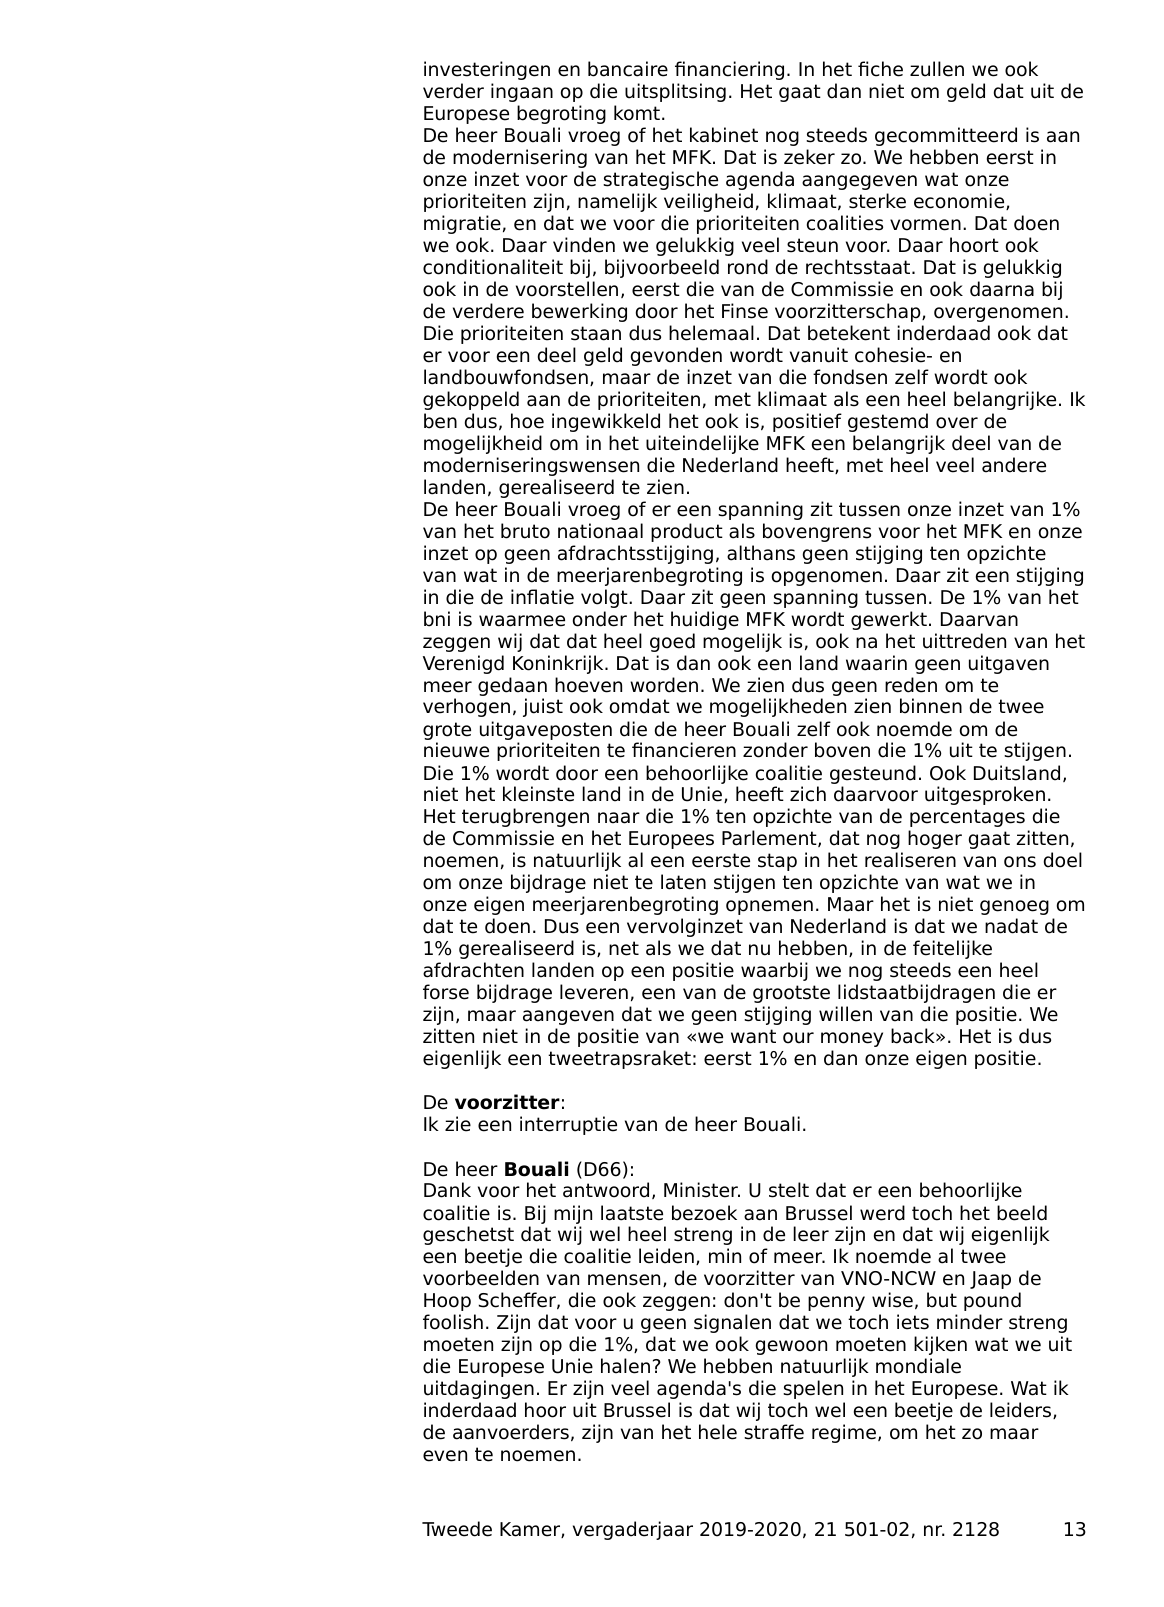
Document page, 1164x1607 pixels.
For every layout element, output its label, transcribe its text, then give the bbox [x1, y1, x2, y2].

text Dank voor het antwoord, Minister. U stelt dat er een behoorlijke coalitie is. Bij mijn laatste bezoek aan Brussel werd toch het beeld geschetst dat wij wel heel streng in de leer zijn en dat wij eigenlijk een beetje die coalitie leiden, min of meer. Ik noemde al twee voorbeelden van mensen, de voorzitter van VNO-NCW en Jaap de Hoop Scheffer, die ook zeggen: don't be penny wise, but pound foolish. Zijn dat voor u geen signalen dat we toch iets minder streng moeten zijn op die 1%, dat we ook gewoon moeten kijken wat we uit die Europese Unie halen? We hebben natuurlijk mondiale uitdagingen. Er zijn veel agenda's die spelen in het Europese. Wat ik inderdaad hoor uit Brussel is dat wij toch wel een beetje de leiders, de aanvoerders, zijn van het hele straffe regime, om het zo maar even te noemen. [422, 1180, 1087, 1466]
text De heer Bouali vroeg of het kabinet nog steeds gecommitteerd is aan de modernisering van het MFK. Dat is zeker zo. We hebben eerst in onze inzet voor de strategische agenda aangegeven wat onze prioriteiten zijn, namelijk veiligheid, klimaat, sterke economie, migratie, en dat we voor die prioriteiten coalities vormen. Dat doen we ook. Daar vinden we gelukkig veel steun voor. Daar hoort ook conditionaliteit bij, bijvoorbeeld rond de rechtsstaat. Dat is gelukkig ook in de voorstellen, eerst die van de Commissie en ook daarna bij de verdere bewerking door het Finse voorzitterschap, overgenomen. Die prioriteiten staan dus helemaal. Dat betekent inderdaad ook dat er voor een deel geld gevonden wordt vanuit cohesie- en landbouwfondsen, maar de inzet van die fondsen zelf wordt ook gekoppeld aan de prioriteiten, met klimaat als een heel belangrijke. Ik ben dus, hoe ingewikkeld het ook is, positief gestemd over de mogelijkheid om in het uiteindelijke MFK een belangrijk deel van de moderniseringswensen die Nederland heeft, met heel veel andere landen, gerealiseerd te zien. [422, 125, 1087, 499]
text De heer Bouali (D66): [422, 1158, 1087, 1180]
text Het terugbrengen naar die 1% ten opzichte van de percentages die de Commissie en het Europees Parlement, dat nog hoger gaat zitten, noemen, is natuurlijk al een eerste stap in het realiseren van ons doel om onze bijdrage niet te laten stijgen ten opzichte van wat we in onze eigen meerjarenbegroting opnemen. Maar het is niet genoeg om dat te doen. Dus een vervolginzet van Nederland is dat we nadat de 1% gerealiseerd is, net als we dat nu hebben, in de feitelijke afdrachten landen op een positie waarbij we nog steeds een heel forse bijdrage leveren, een van de grootste lidstaatbijdragen die er zijn, maar aangeven dat we geen stijging willen van die positie. We zitten niet in de positie van «we want our money back». Het is dus eigenlijk een tweetrapsraket: eerst 1% en dan onze eigen positie. [422, 806, 1087, 1070]
text De heer Bouali vroeg of er een spanning zit tussen onze inzet van 1% van het bruto nationaal product als bovengrens voor het MFK en onze inzet op geen afdrachtsstijging, althans geen stijging ten opzichte van wat in de meerjarenbegroting is opgenomen. Daar zit een stijging in die de inflatie volgt. Daar zit geen spanning tussen. De 1% van het bni is waarmee onder het huidige MFK wordt gewerkt. Daarvan zeggen wij dat dat heel goed mogelijk is, ook na het uittreden van het Verenigd Koninkrijk. Dat is dan ook een land waarin geen uitgaven meer gedaan hoeven worden. We zien dus geen reden om te verhogen, juist ook omdat we mogelijkheden zien binnen de twee grote uitgaveposten die de heer Bouali zelf ook noemde om de nieuwe prioriteiten te financieren zonder boven die 1% uit te stijgen. Die 1% wordt door een behoorlijke coalitie gesteund. Ook Duitsland, niet het kleinste land in de Unie, heeft zich daarvoor uitgesproken. [422, 499, 1087, 806]
text De voorzitter: [422, 1092, 1087, 1114]
text Ik zie een interruptie van de heer Bouali. [422, 1114, 1087, 1136]
text investeringen en bancaire financiering. In het fiche zullen we ook verder ingaan op die uitsplitsing. Het gaat dan niet om geld dat uit de Europese begroting komt. [422, 59, 1087, 125]
